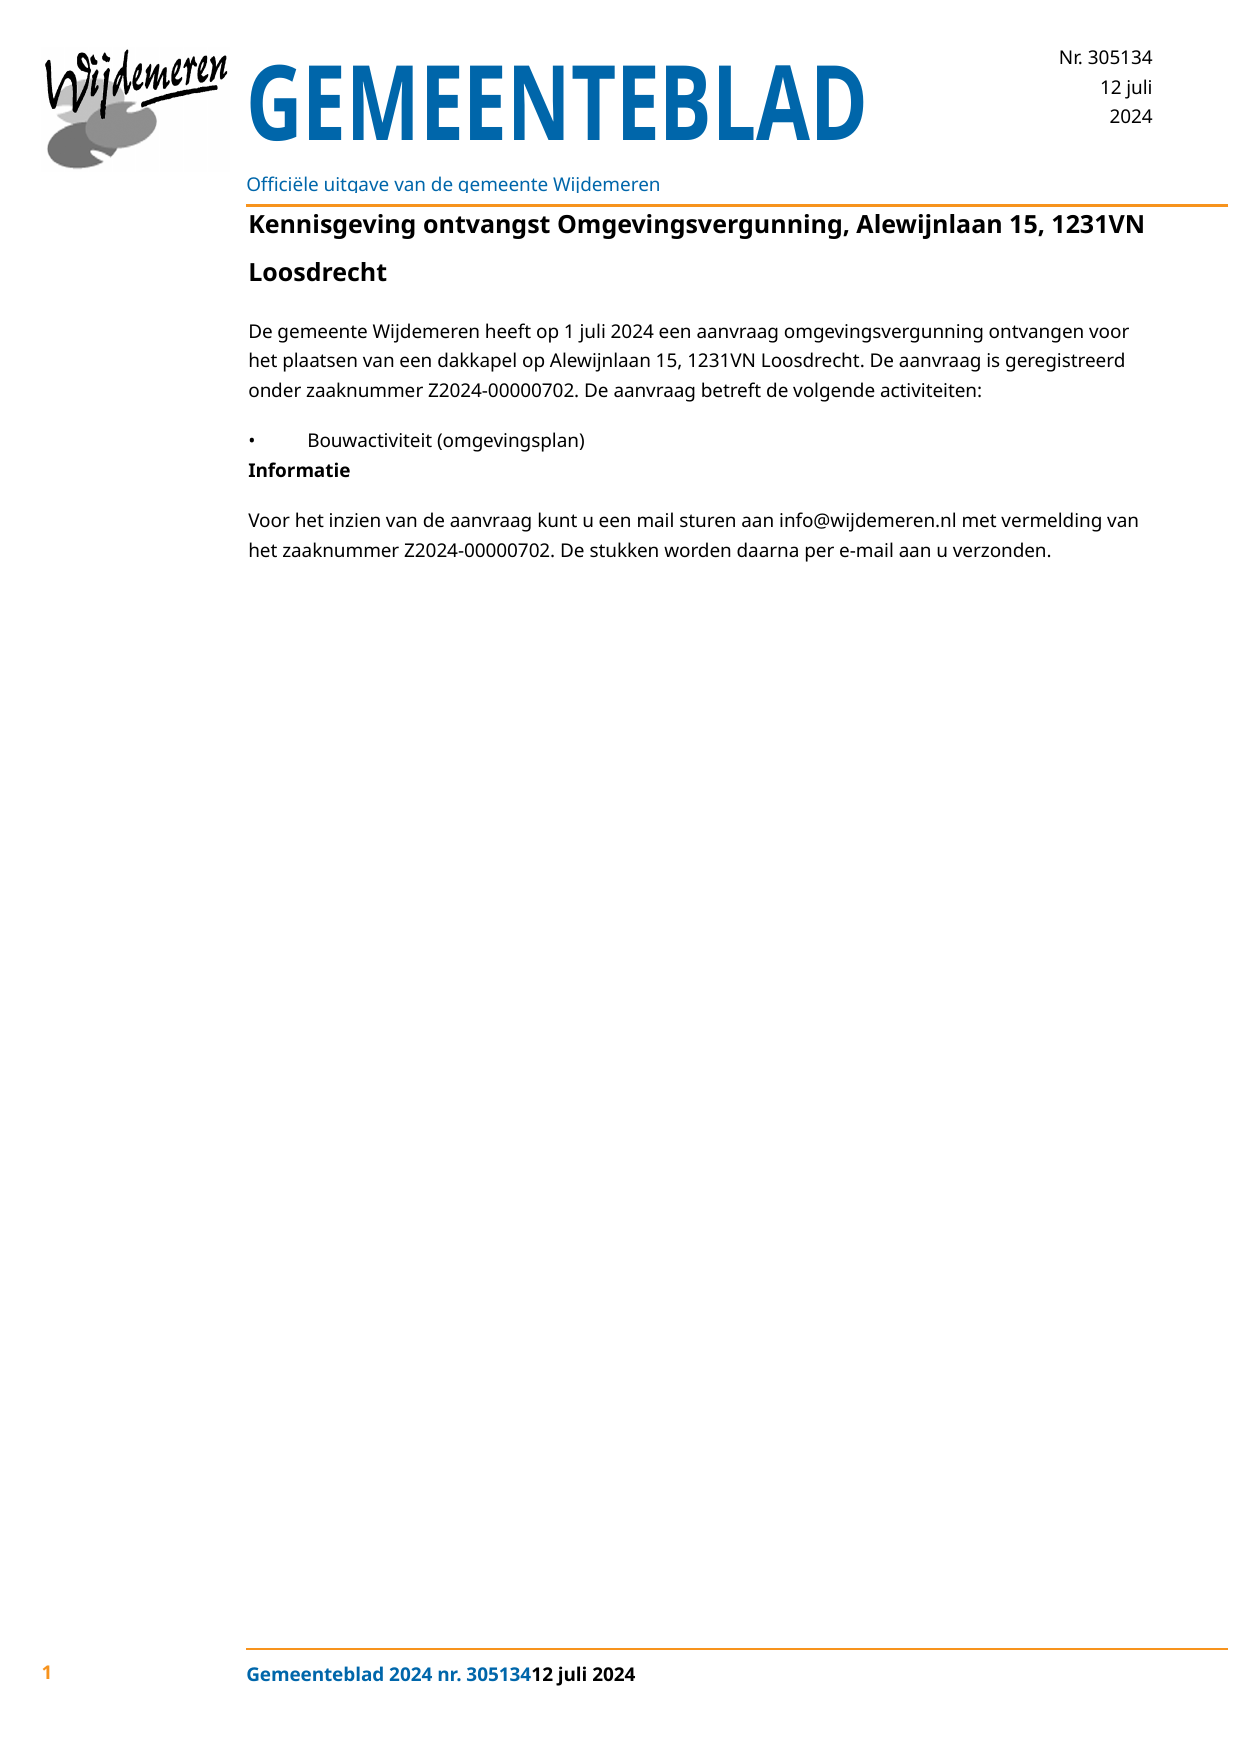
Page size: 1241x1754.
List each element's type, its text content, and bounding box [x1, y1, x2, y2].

text Kennisgeving ontvangst Omgevingsvergunning, Alewijnlaan 15, 1231VN Loosdrecht [248, 207, 1152, 288]
list Bouwactiviteit (omgevingsplan) [248, 427, 1152, 453]
text De gemeente Wijdemeren heeft op 1 juli 2024 een aanvraag omgevingsvergunning ontvangen voor het plaatsen van een dakkapel op Alewijnlaan 15, 1231VN Loosdrecht. De aanvraag is geregistreerd onder zaaknummer Z2024-00000702. De aanvraag betreft de volgende activiteiten: [248, 318, 1152, 403]
picture [41, 47, 231, 172]
text Informatie [248, 457, 1152, 483]
text Voor het inzien van de aanvraag kunt u een mail sturen aan info@wijdemeren.nl met vermelding van het zaaknummer Z2024-00000702. De stukken worden daarna per e-mail aan u verzonden. [248, 507, 1152, 563]
